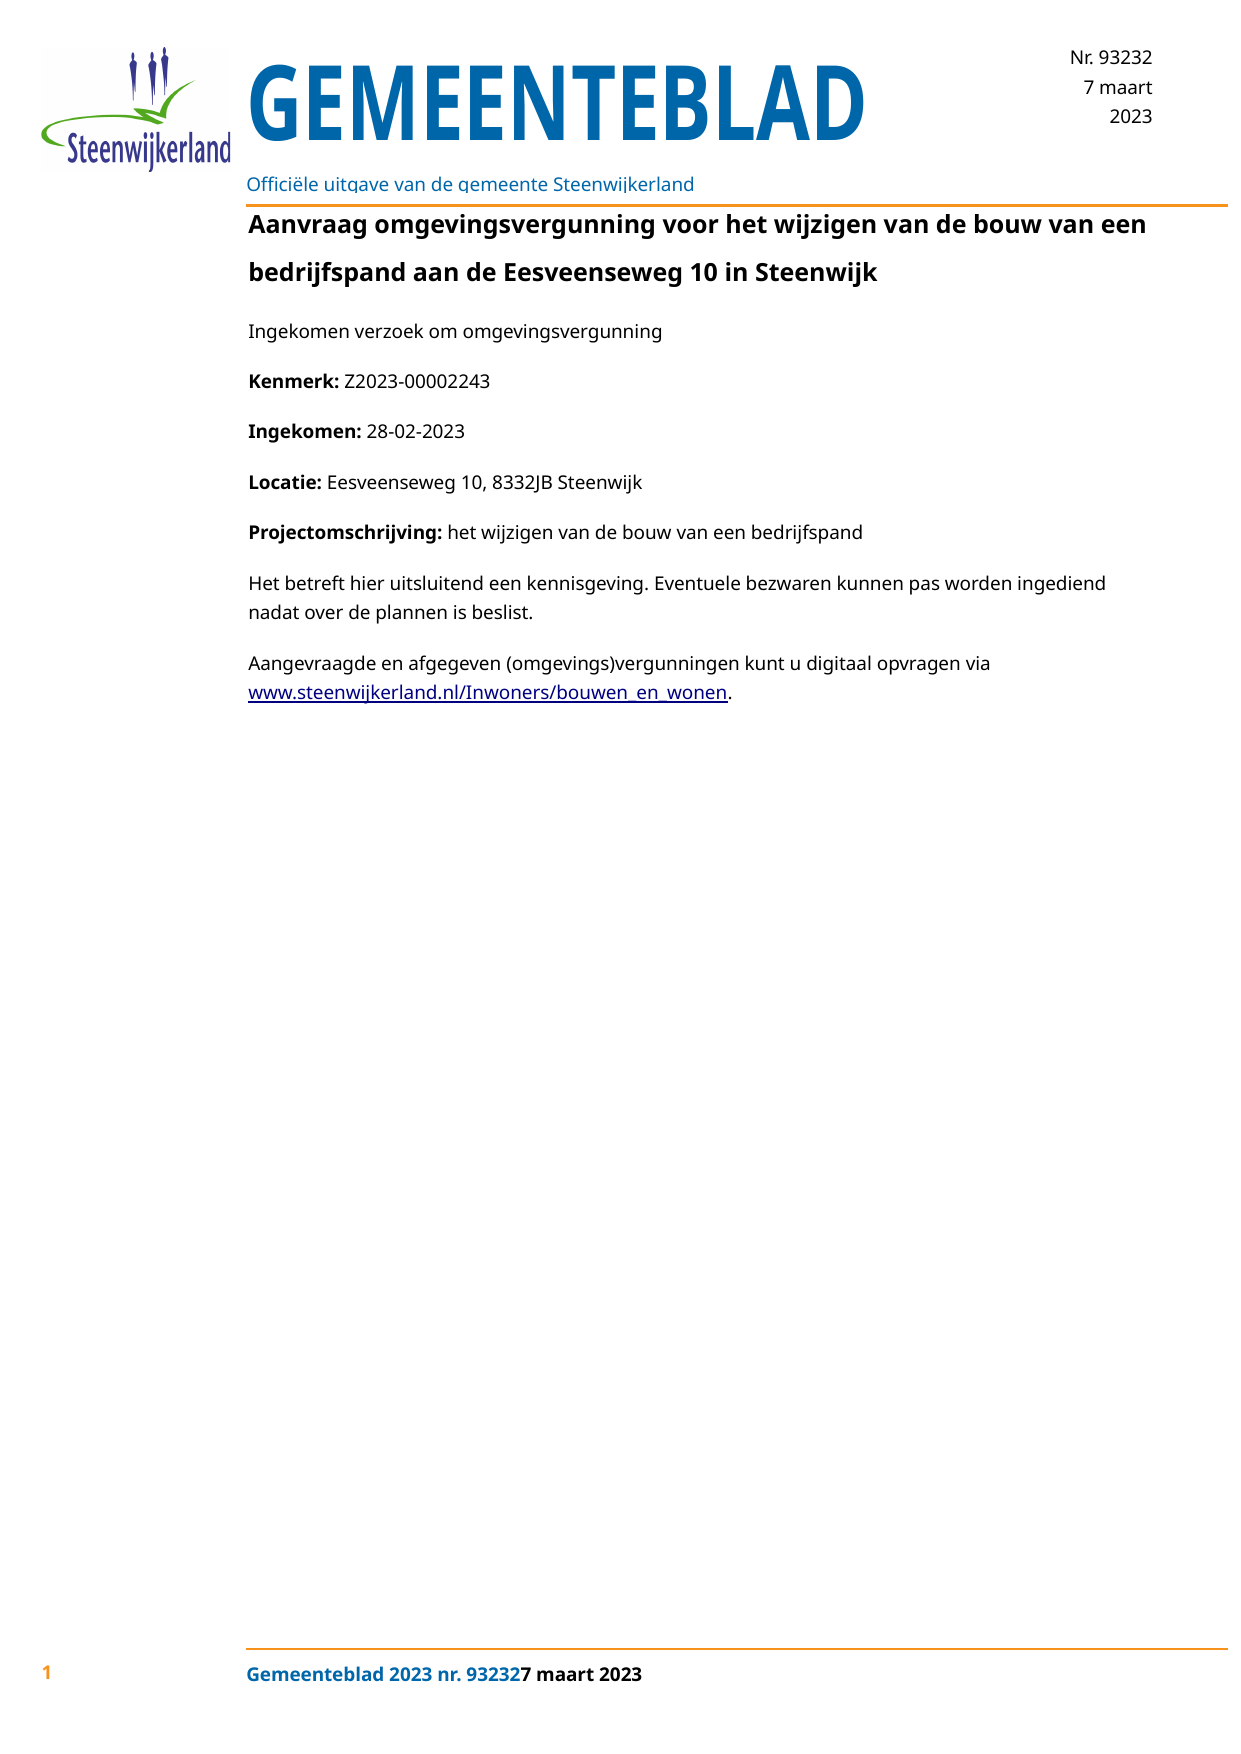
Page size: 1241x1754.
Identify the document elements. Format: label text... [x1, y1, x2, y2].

text Ingekomen verzoek om omgevingsvergunning [248, 318, 1152, 344]
picture [41, 47, 231, 172]
text Het betreft hier uitsluitend een kennisgeving. Eventuele bezwaren kunnen pas worden ingediend nadat over de plannen is beslist. [248, 570, 1152, 625]
text Projectomschrijving: het wijzigen van de bouw van een bedrijfspand [248, 519, 1152, 545]
text Aanvraag omgevingsvergunning voor het wijzigen van de bouw van een bedrijfspand aan de Eesveenseweg 10 in Steenwijk [248, 207, 1152, 288]
text Ingekomen: 28-02-2023 [248, 419, 1152, 444]
text Aangevraagde en afgegeven (omgevings)vergunningen kunt u digitaal opvragen via www.steenwijkerland.nl/Inwoners/bouwen_en_wonen. [248, 650, 1152, 705]
text Locatie: Eesveenseweg 10, 8332JB Steenwijk [248, 469, 1152, 495]
text Kenmerk: Z2023-00002243 [248, 368, 1152, 394]
